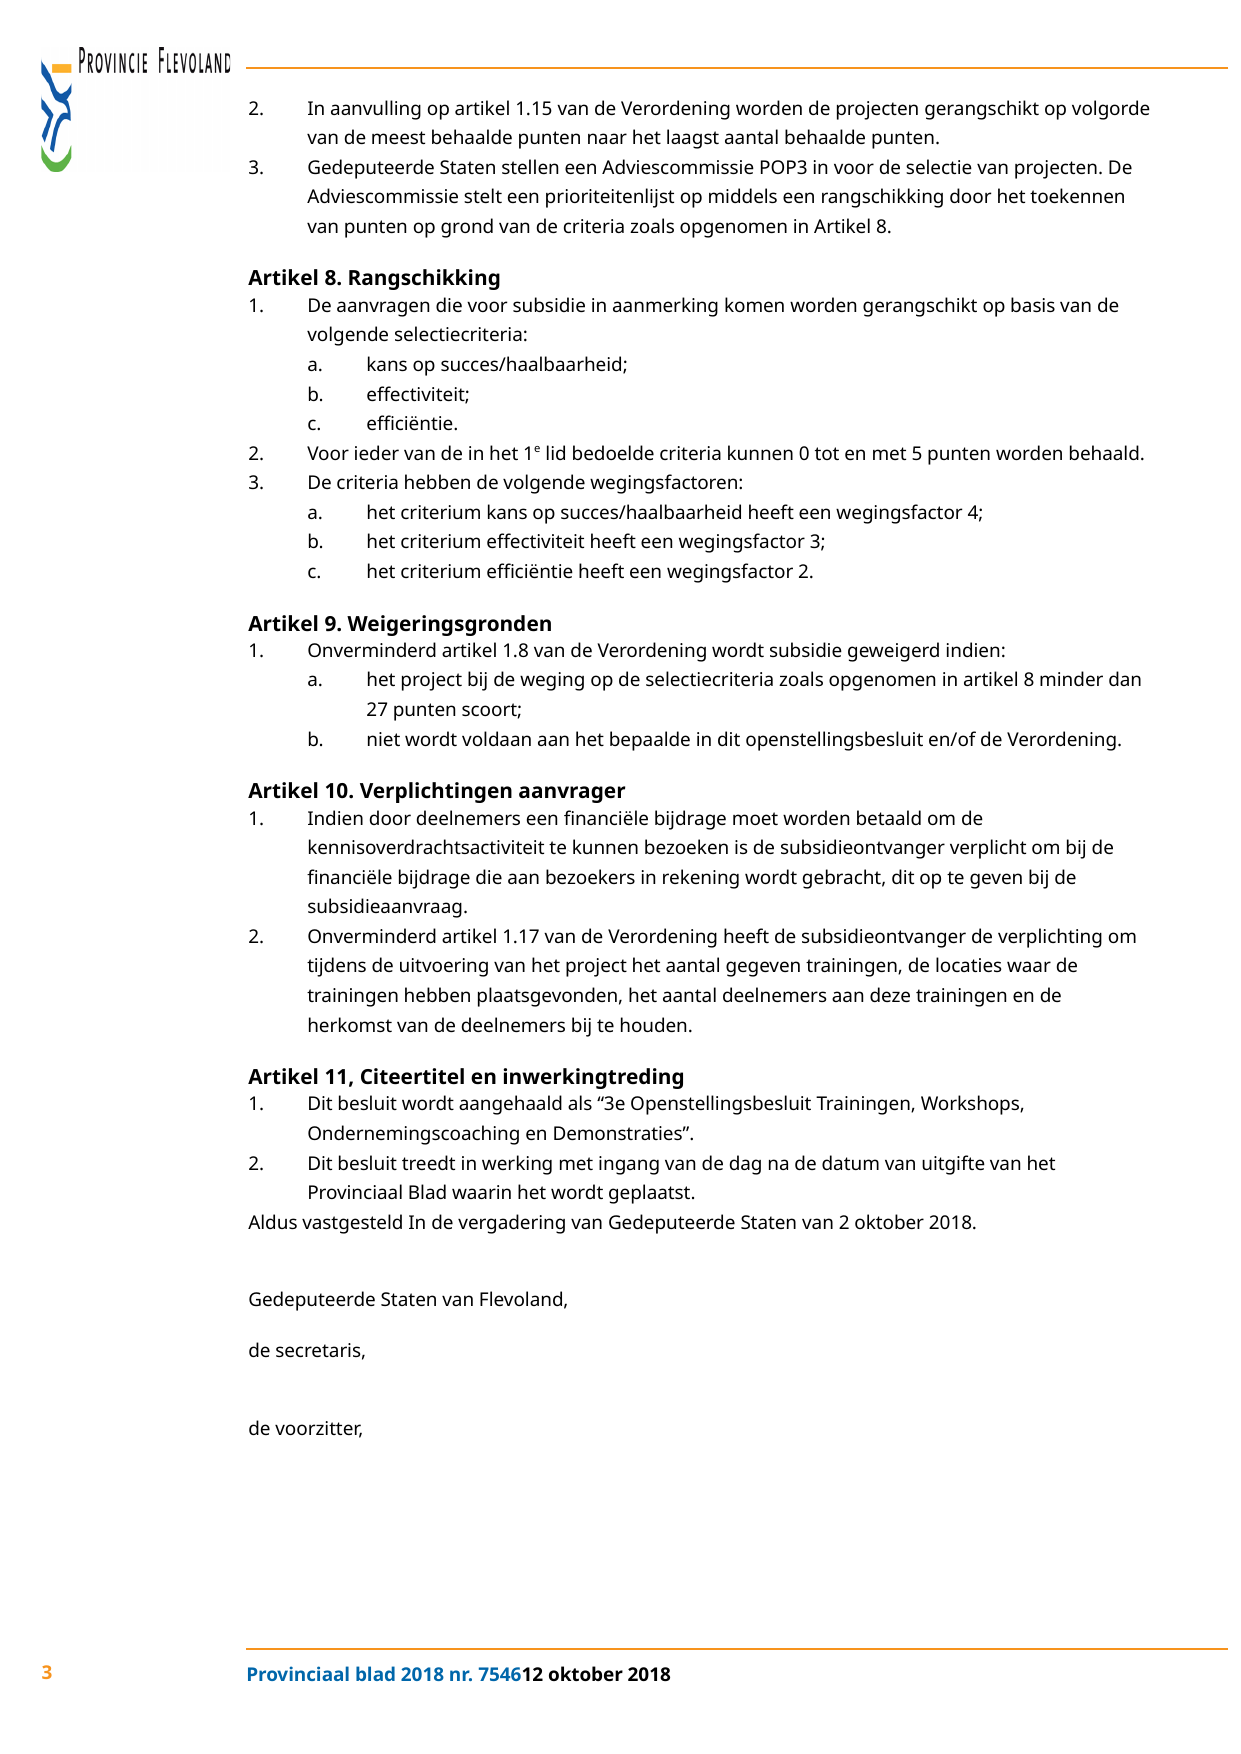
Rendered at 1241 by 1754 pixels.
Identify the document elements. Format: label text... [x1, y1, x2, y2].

list De criteria hebben de volgende wegingsfactoren: [248, 469, 1152, 495]
text Gedeputeerde Staten van Flevoland, [248, 1286, 1152, 1312]
list Onverminderd artikel 1.8 van de Verordening wordt subsidie geweigerd indien: [248, 637, 1152, 663]
list Dit besluit wordt aangehaald als “3e Openstellingsbesluit Trainingen, Workshops, Ondernemingscoaching en Demonstraties”. [248, 1091, 1152, 1146]
list het criterium effectiviteit heeft een wegingsfactor 3; [307, 529, 1152, 554]
list kans op succes/haalbaarheid; [307, 351, 1152, 377]
list het criterium efficiëntie heeft een wegingsfactor 2. [307, 558, 1152, 584]
list niet wordt voldaan aan het bepaalde in dit openstellingsbesluit en/of de Verordening. [307, 726, 1152, 752]
list het project bij de weging op de selectiecriteria zoals opgenomen in artikel 8 minder dan 27 punten scoort; [307, 667, 1152, 722]
text Artikel 8. Rangschikking [248, 263, 1152, 292]
list Indien door deelnemers een financiële bijdrage moet worden betaald om de kennisoverdrachtsactiviteit te kunnen bezoeken is de subsidieontvanger verplicht om bij de financiële bijdrage die aan bezoekers in rekening wordt gebracht, dit op te geven bij de subsidieaanvraag. [248, 805, 1152, 919]
picture [41, 47, 231, 172]
text Artikel 9. Weigeringsgronden [248, 609, 1152, 637]
list Gedeputeerde Staten stellen een Adviescommissie POP3 in voor de selectie van projecten. De Adviescommissie stelt een prioriteitenlijst op middels een rangschikking door het toekennen van punten op grond van de criteria zoals opgenomen in Artikel 8. [248, 154, 1152, 239]
list effectiviteit; [307, 381, 1152, 406]
text Artikel 10. Verplichtingen aanvrager [248, 776, 1152, 805]
list De aanvragen die voor subsidie in aanmerking komen worden gerangschikt op basis van de volgende selectiecriteria: [248, 292, 1152, 347]
list Dit besluit treedt in werking met ingang van de dag na de datum van uitgifte van het Provinciaal Blad waarin het wordt geplaatst. [248, 1150, 1152, 1205]
text Artikel 11, Citeertitel en inwerkingtreding [248, 1062, 1152, 1091]
text Aldus vastgesteld In de vergadering van Gedeputeerde Staten van 2 oktober 2018. [248, 1209, 1152, 1235]
list In aanvulling op artikel 1.15 van de Verordening worden de projecten gerangschikt op volgorde van de meest behaalde punten naar het laagst aantal behaalde punten. [248, 95, 1152, 150]
list Voor ieder van de in het 1e lid bedoelde criteria kunnen 0 tot en met 5 punten worden behaald. [248, 440, 1152, 466]
text de voorzitter, [248, 1415, 1152, 1441]
list efficiëntie. [307, 410, 1152, 436]
list Onverminderd artikel 1.17 van de Verordening heeft de subsidieontvanger de verplichting om tijdens de uitvoering van het project het aantal gegeven trainingen, de locaties waar de trainingen hebben plaatsgevonden, het aantal deelnemers aan deze trainingen en de herkomst van de deelnemers bij te houden. [248, 923, 1152, 1037]
text de secretaris, [248, 1338, 1152, 1363]
list het criterium kans op succes/haalbaarheid heeft een wegingsfactor 4; [307, 499, 1152, 525]
